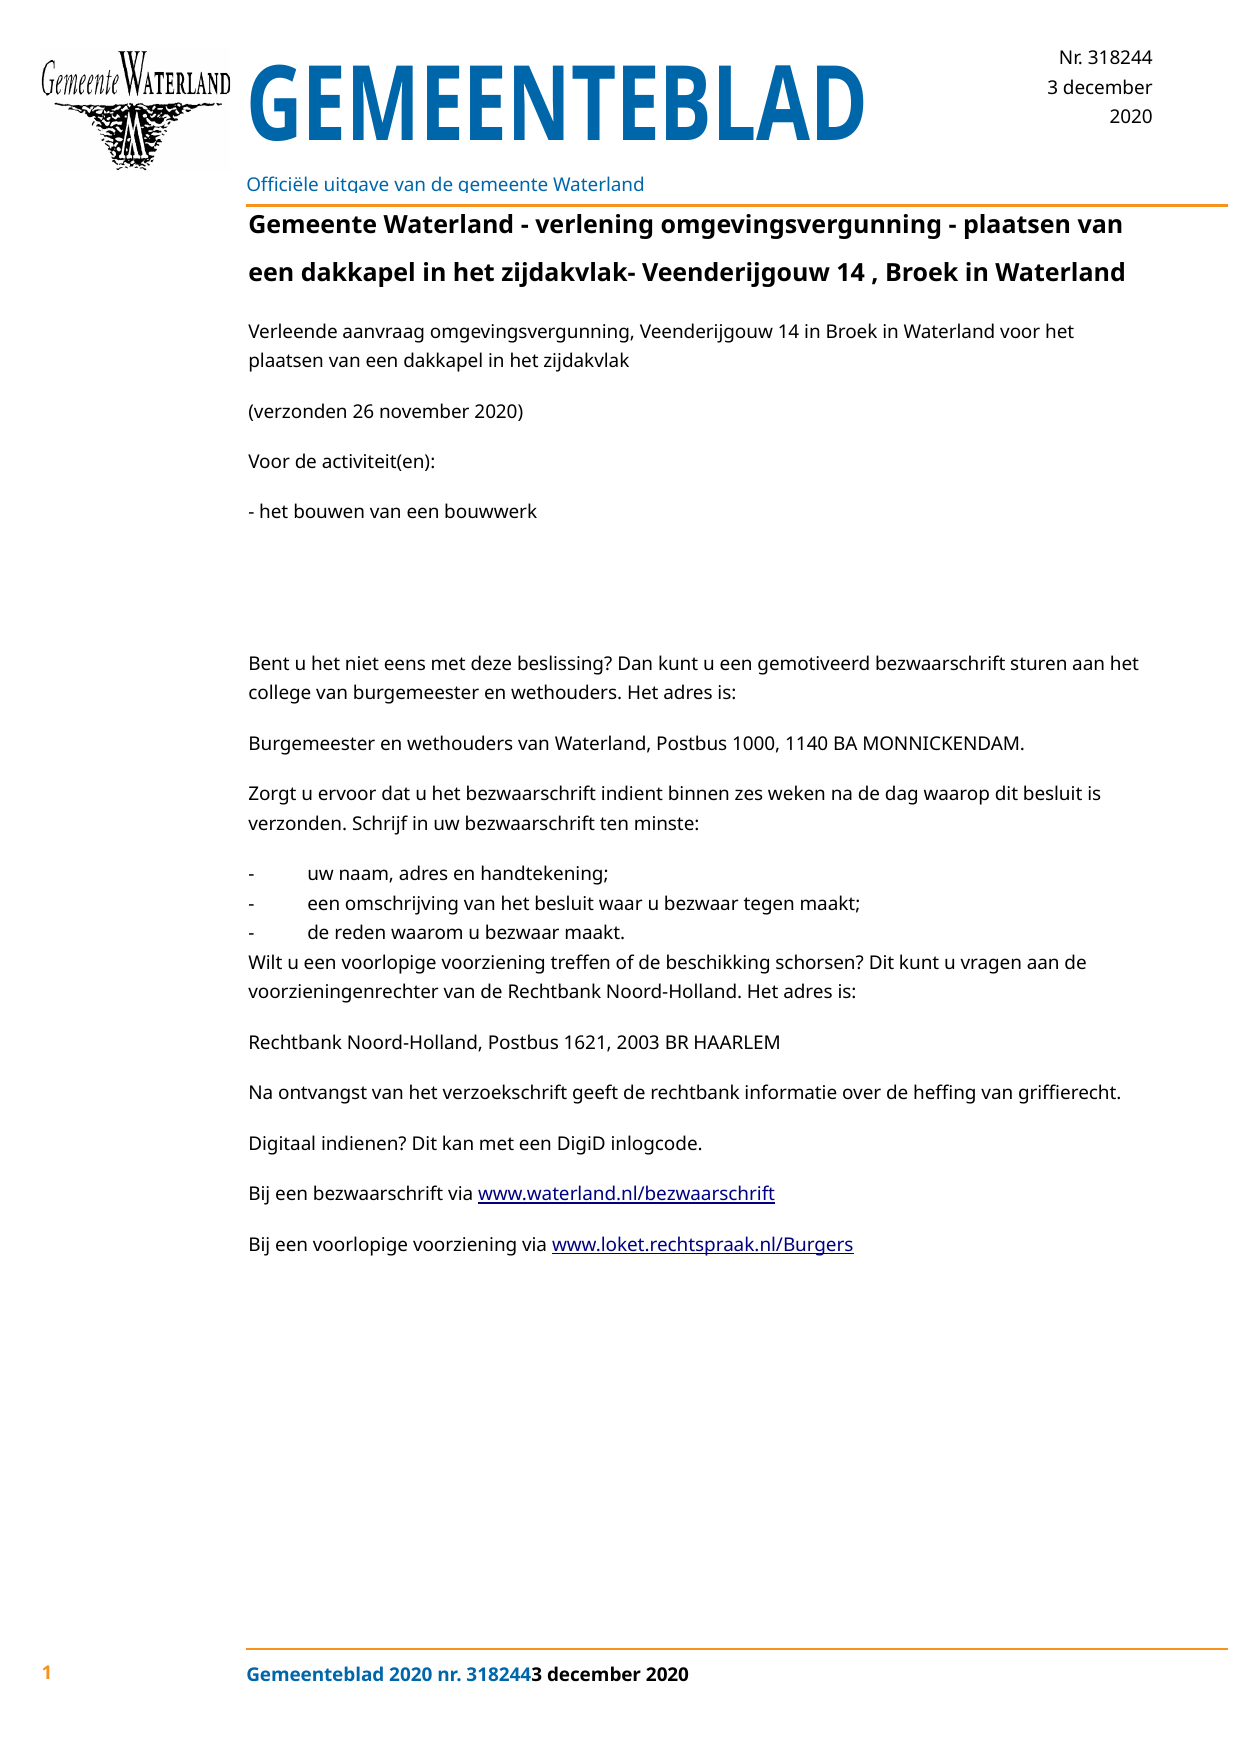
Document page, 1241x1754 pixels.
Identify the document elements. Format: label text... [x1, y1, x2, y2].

text (verzonden 26 november 2020) [248, 398, 1152, 424]
list uw naam, adres en handtekening; [248, 860, 1152, 886]
text Bij een voorlopige voorziening via www.loket.rechtspraak.nl/Burgers [248, 1231, 1152, 1257]
text Gemeente Waterland - verlening omgevingsvergunning - plaatsen van een dakkapel in het zijdakvlak- Veenderijgouw 14 , Broek in Waterland [248, 207, 1152, 288]
text Bent u het niet eens met deze beslissing? Dan kunt u een gemotiveerd bezwaarschrift sturen aan het college van burgemeester en wethouders. Het adres is: [248, 650, 1152, 705]
text Rechtbank Noord-Holland, Postbus 1621, 2003 BR HAARLEM [248, 1029, 1152, 1055]
list de reden waarom u bezwaar maakt. [248, 919, 1152, 945]
text Verleende aanvraag omgevingsvergunning, Veenderijgouw 14 in Broek in Waterland voor het plaatsen van een dakkapel in het zijdakvlak [248, 318, 1152, 373]
list een omschrijving van het besluit waar u bezwaar tegen maakt; [248, 890, 1152, 916]
text Digitaal indienen? Dit kan met een DigiD inlogcode. [248, 1130, 1152, 1156]
text Zorgt u ervoor dat u het bezwaarschrift indient binnen zes weken na de dag waarop dit besluit is verzonden. Schrijf in uw bezwaarschrift ten minste: [248, 780, 1152, 836]
picture [41, 47, 231, 172]
text Bij een bezwaarschrift via www.waterland.nl/bezwaarschrift [248, 1180, 1152, 1206]
text Wilt u een voorlopige voorziening treffen of de beschikking schorsen? Dit kunt u vragen aan de voorzieningenrechter van de Rechtbank Noord-Holland. Het adres is: [248, 949, 1152, 1004]
text Voor de activiteit(en): [248, 448, 1152, 474]
text Burgemeester en wethouders van Waterland, Postbus 1000, 1140 BA MONNICKENDAM. [248, 730, 1152, 756]
text Na ontvangst van het verzoekschrift geeft de rechtbank informatie over de heffing van griffierecht. [248, 1079, 1152, 1105]
text - het bouwen van een bouwwerk [248, 499, 1152, 524]
